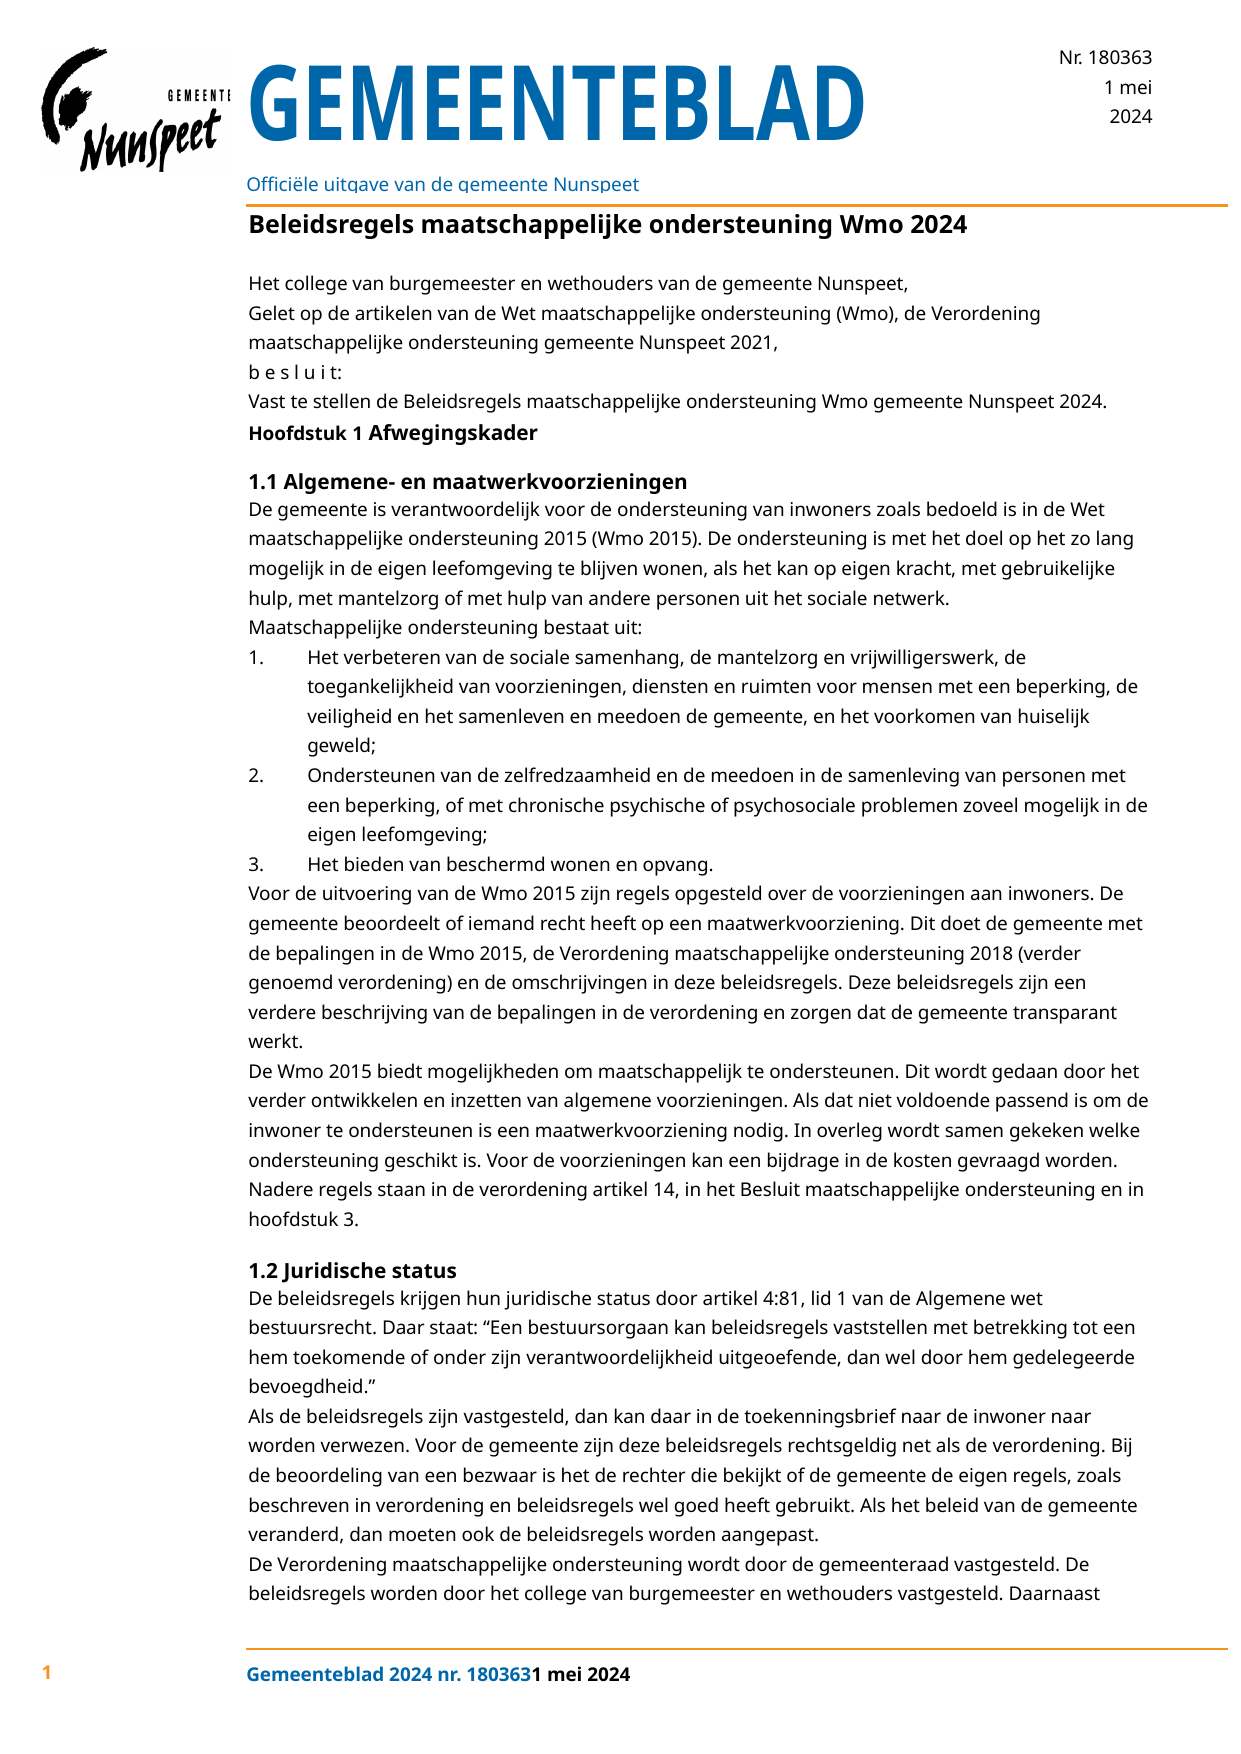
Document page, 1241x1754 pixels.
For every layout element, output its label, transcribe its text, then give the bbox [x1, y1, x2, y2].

text b e s l u i t: [248, 359, 1152, 385]
text Het college van burgemeester en wethouders van de gemeente Nunspeet, [248, 270, 1152, 296]
text Voor de uitvoering van de Wmo 2015 zijn regels opgesteld over de voorzieningen aan inwoners. De gemeente beoordeelt of iemand recht heeft op een maatwerkvoorziening. Dit doet de gemeente met de bepalingen in de Wmo 2015, de Verordening maatschappelijke ondersteuning 2018 (verder genoemd verordening) en de omschrijvingen in deze beleidsregels. Deze beleidsregels zijn een verdere beschrijving van de bepalingen in de verordening en zorgen dat de gemeente transparant werkt. [248, 881, 1152, 1054]
text Als de beleidsregels zijn vastgesteld, dan kan daar in de toekenningsbrief naar de inwoner naar worden verwezen. Voor de gemeente zijn deze beleidsregels rechtsgeldig net als de verordening. Bij de beoordeling van een bezwaar is het de rechter die bekijkt of de gemeente de eigen regels, zoals beschreven in verordening en beleidsregels wel goed heeft gebruikt. Als het beleid van de gemeente veranderd, dan moeten ook de beleidsregels worden aangepast. [248, 1403, 1152, 1547]
picture [41, 47, 231, 172]
list Ondersteunen van de zelfredzaamheid en de meedoen in de samenleving van personen met een beperking, of met chronische psychische of psychosociale problemen zoveel mogelijk in de eigen leefomgeving; [248, 762, 1152, 847]
list Het bieden van beschermd wonen en opvang. [248, 851, 1152, 877]
text Hoofdstuk 1 Afwegingskader [248, 418, 1152, 447]
text Maatschappelijke ondersteuning bestaat uit: [248, 614, 1152, 640]
text De gemeente is verantwoordelijk voor de ondersteuning van inwoners zoals bedoeld is in de Wet maatschappelijke ondersteuning 2015 (Wmo 2015). De ondersteuning is met het doel op het zo lang mogelijk in de eigen leefomgeving te blijven wonen, als het kan op eigen kracht, met gebruikelijke hulp, met mantelzorg of met hulp van andere personen uit het sociale netwerk. [248, 496, 1152, 610]
text 1.1 Algemene- en maatwerkvoorzieningen [248, 467, 1152, 496]
text De Wmo 2015 biedt mogelijkheden om maatschappelijk te ondersteunen. Dit wordt gedaan door het verder ontwikkelen en inzetten van algemene voorzieningen. Als dat niet voldoende passend is om de inwoner te ondersteunen is een maatwerkvoorziening nodig. In overleg wordt samen gekeken welke ondersteuning geschikt is. Voor de voorzieningen kan een bijdrage in de kosten gevraagd worden. Nadere regels staan in de verordening artikel 14, in het Besluit maatschappelijke ondersteuning en in hoofdstuk 3. [248, 1058, 1152, 1232]
list Het verbeteren van de sociale samenhang, de mantelzorg en vrijwilligerswerk, de toegankelijkheid van voorzieningen, diensten en ruimten voor mensen met een beperking, de veiligheid en het samenleven en meedoen de gemeente, en het voorkomen van huiselijk geweld; [248, 644, 1152, 758]
text 1.2 Juridische status [248, 1256, 1152, 1285]
text De beleidsregels krijgen hun juridische status door artikel 4:81, lid 1 van de Algemene wet bestuursrecht. Daar staat: “Een bestuursorgaan kan beleidsregels vaststellen met betrekking tot een hem toekomende of onder zijn verantwoordelijkheid uitgeoefende, dan wel door hem gedelegeerde bevoegdheid.” [248, 1285, 1152, 1399]
text De Verordening maatschappelijke ondersteuning wordt door de gemeenteraad vastgesteld. De beleidsregels worden door het college van burgemeester en wethouders vastgesteld. Daarnaast [248, 1551, 1152, 1606]
text Vast te stellen de Beleidsregels maatschappelijke ondersteuning Wmo gemeente Nunspeet 2024. [248, 389, 1152, 414]
text Beleidsregels maatschappelijke ondersteuning Wmo 2024 [248, 207, 1152, 241]
text Gelet op de artikelen van de Wet maatschappelijke ondersteuning (Wmo), de Verordening maatschappelijke ondersteuning gemeente Nunspeet 2021, [248, 300, 1152, 355]
